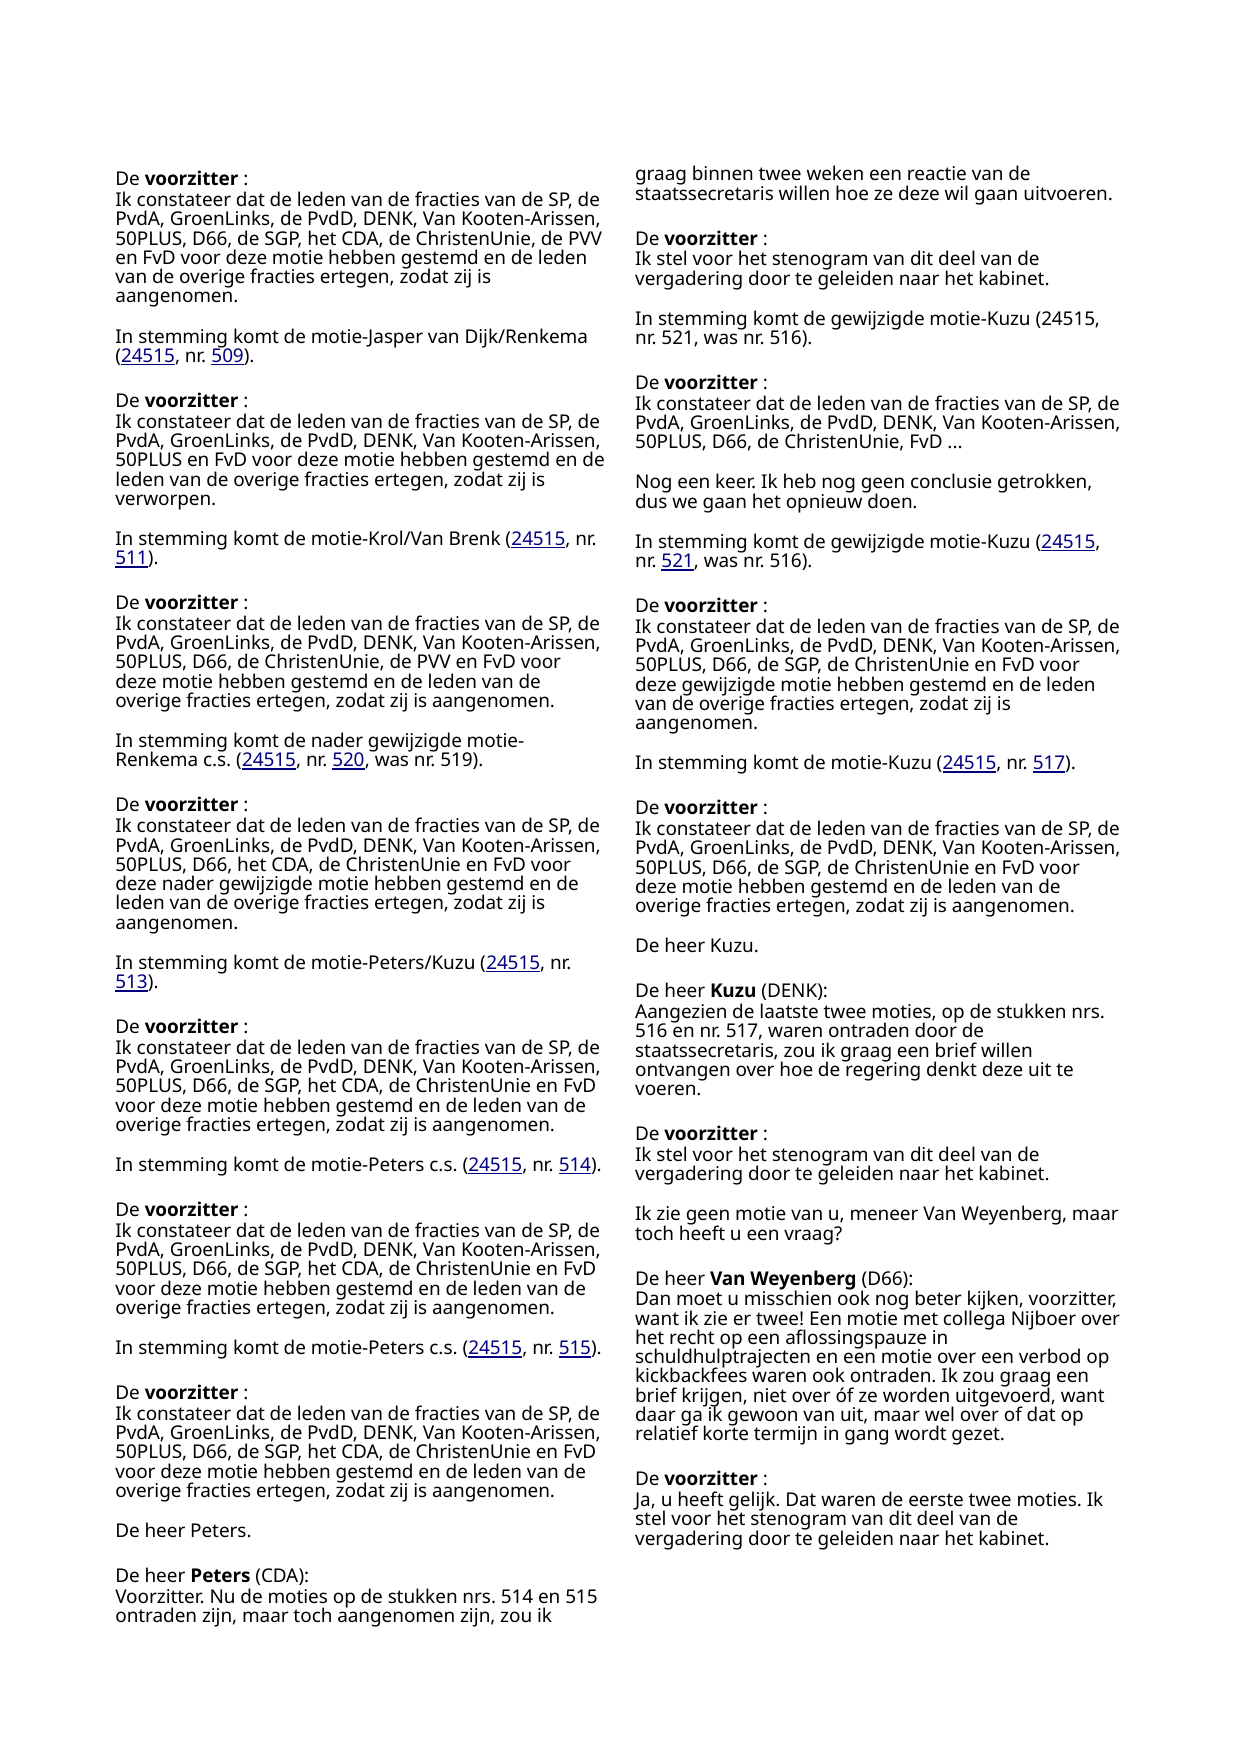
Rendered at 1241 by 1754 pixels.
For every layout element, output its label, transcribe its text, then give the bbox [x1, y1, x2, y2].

text Ik constateer dat de leden van de fracties van de SP, de PvdA, GroenLinks, de PvdD, DENK, Van Kooten-Arissen, 50PLUS en FvD voor deze motie hebben gestemd en de leden van de overige fracties ertegen, zodat zij is verworpen. [115, 413, 605, 509]
text Ik constateer dat de leden van de fracties van de SP, de PvdA, GroenLinks, de PvdD, DENK, Van Kooten-Arissen, 50PLUS, D66, de SGP, het CDA, de ChristenUnie, de PVV en FvD voor deze motie hebben gestemd en de leden van de overige fracties ertegen, zodat zij is aangenomen. [115, 191, 605, 307]
text Ik zie geen motie van u, meneer Van Weyenberg, maar toch heeft u een vraag? [635, 1205, 1125, 1244]
text Ik constateer dat de leden van de fracties van de SP, de PvdA, GroenLinks, de PvdD, DENK, Van Kooten-Arissen, 50PLUS, D66, de SGP, het CDA, de ChristenUnie en FvD voor deze motie hebben gestemd en de leden van de overige fracties ertegen, zodat zij is aangenomen. [115, 1039, 605, 1135]
text Aangezien de laatste twee moties, op de stukken nrs. 516 en nr. 517, waren ontraden door de staatssecretaris, zou ik graag een brief willen ontvangen over hoe de regering denkt deze uit te voeren. [635, 1003, 1125, 1099]
text In stemming komt de nader gewijzigde motie-Renkema c.s. (24515, nr. 520, was nr. 519). [115, 732, 605, 771]
text De heer Peters (CDA): [115, 1562, 605, 1588]
text In stemming komt de motie-Jasper van Dijk/Renkema (24515, nr. 509). [115, 328, 605, 366]
text De voorzitter : [635, 225, 1125, 250]
text Nog een keer. Ik heb nog geen conclusie getrokken, dus we gaan het opnieuw doen. [635, 473, 1125, 512]
text De heer Peters. [115, 1522, 605, 1541]
text De heer Kuzu. [635, 937, 1125, 957]
text De voorzitter : [115, 1013, 605, 1039]
text In stemming komt de motie-Peters/Kuzu (24515, nr. 513). [115, 954, 605, 992]
text Ik constateer dat de leden van de fracties van de SP, de PvdA, GroenLinks, de PvdD, DENK, Van Kooten-Arissen, 50PLUS, D66, het CDA, de ChristenUnie en FvD voor deze nader gewijzigde motie hebben gestemd en de leden van de overige fracties ertegen, zodat zij is aangenomen. [115, 817, 605, 933]
text Ik constateer dat de leden van de fracties van de SP, de PvdA, GroenLinks, de PvdD, DENK, Van Kooten-Arissen, 50PLUS, D66, de SGP, de ChristenUnie en FvD voor deze motie hebben gestemd en de leden van de overige fracties ertegen, zodat zij is aangenomen. [635, 820, 1125, 916]
text Ik constateer dat de leden van de fracties van de SP, de PvdA, GroenLinks, de PvdD, DENK, Van Kooten-Arissen, 50PLUS, D66, de SGP, het CDA, de ChristenUnie en FvD voor deze motie hebben gestemd en de leden van de overige fracties ertegen, zodat zij is aangenomen. [115, 1222, 605, 1318]
text De heer Kuzu (DENK): [635, 977, 1125, 1003]
text Dan moet u misschien ook nog beter kijken, voorzitter, want ik zie er twee! Een motie met collega Nijboer over het recht op een aflossingspauze in schuldhulptrajecten en een motie over een verbod op kickbackfees waren ook ontraden. Ik zou graag een brief krijgen, niet over óf ze worden uitgevoerd, want daar ga ik gewoon van uit, maar wel over of dat op relatief korte termijn in gang wordt gezet. [635, 1290, 1125, 1444]
text De voorzitter : [115, 165, 605, 191]
text De voorzitter : [635, 592, 1125, 618]
text De voorzitter : [635, 369, 1125, 395]
text De voorzitter : [115, 1379, 605, 1405]
text graag binnen twee weken een reactie van de staatssecretaris willen hoe ze deze wil gaan uitvoeren. [635, 165, 1125, 204]
text Ik constateer dat de leden van de fracties van de SP, de PvdA, GroenLinks, de PvdD, DENK, Van Kooten-Arissen, 50PLUS, D66, de ChristenUnie, FvD ... [635, 395, 1125, 453]
text Ik stel voor het stenogram van dit deel van de vergadering door te geleiden naar het kabinet. [635, 1146, 1125, 1184]
text De voorzitter : [115, 589, 605, 615]
text De heer Van Weyenberg (D66): [635, 1265, 1125, 1290]
text De voorzitter : [635, 1120, 1125, 1146]
text Ik constateer dat de leden van de fracties van de SP, de PvdA, GroenLinks, de PvdD, DENK, Van Kooten-Arissen, 50PLUS, D66, de SGP, het CDA, de ChristenUnie en FvD voor deze motie hebben gestemd en de leden van de overige fracties ertegen, zodat zij is aangenomen. [115, 1405, 605, 1501]
text De voorzitter : [115, 1196, 605, 1222]
text De voorzitter : [115, 792, 605, 817]
text In stemming komt de gewijzigde motie-Kuzu (24515, nr. 521, was nr. 516). [635, 310, 1125, 348]
text Ik constateer dat de leden van de fracties van de SP, de PvdA, GroenLinks, de PvdD, DENK, Van Kooten-Arissen, 50PLUS, D66, de ChristenUnie, de PVV en FvD voor deze motie hebben gestemd en de leden van de overige fracties ertegen, zodat zij is aangenomen. [115, 615, 605, 711]
text De voorzitter : [635, 794, 1125, 820]
text Ik constateer dat de leden van de fracties van de SP, de PvdA, GroenLinks, de PvdD, DENK, Van Kooten-Arissen, 50PLUS, D66, de SGP, de ChristenUnie en FvD voor deze gewijzigde motie hebben gestemd en de leden van de overige fracties ertegen, zodat zij is aangenomen. [635, 618, 1125, 733]
text In stemming komt de motie-Krol/Van Brenk (24515, nr. 511). [115, 530, 605, 568]
text In stemming komt de motie-Peters c.s. (24515, nr. 515). [115, 1339, 605, 1358]
text De voorzitter : [115, 387, 605, 413]
text In stemming komt de motie-Peters c.s. (24515, nr. 514). [115, 1156, 605, 1175]
text Ja, u heeft gelijk. Dat waren de eerste twee moties. Ik stel voor het stenogram van dit deel van de vergadering door te geleiden naar het kabinet. [635, 1491, 1125, 1549]
text Ik stel voor het stenogram van dit deel van de vergadering door te geleiden naar het kabinet. [635, 250, 1125, 289]
text De voorzitter : [635, 1465, 1125, 1491]
text In stemming komt de motie-Kuzu (24515, nr. 517). [635, 754, 1125, 773]
text In stemming komt de gewijzigde motie-Kuzu (24515, nr. 521, was nr. 516). [635, 533, 1125, 571]
text Voorzitter. Nu de moties op de stukken nrs. 514 en 515 ontraden zijn, maar toch aangenomen zijn, zou ik [115, 1588, 605, 1626]
